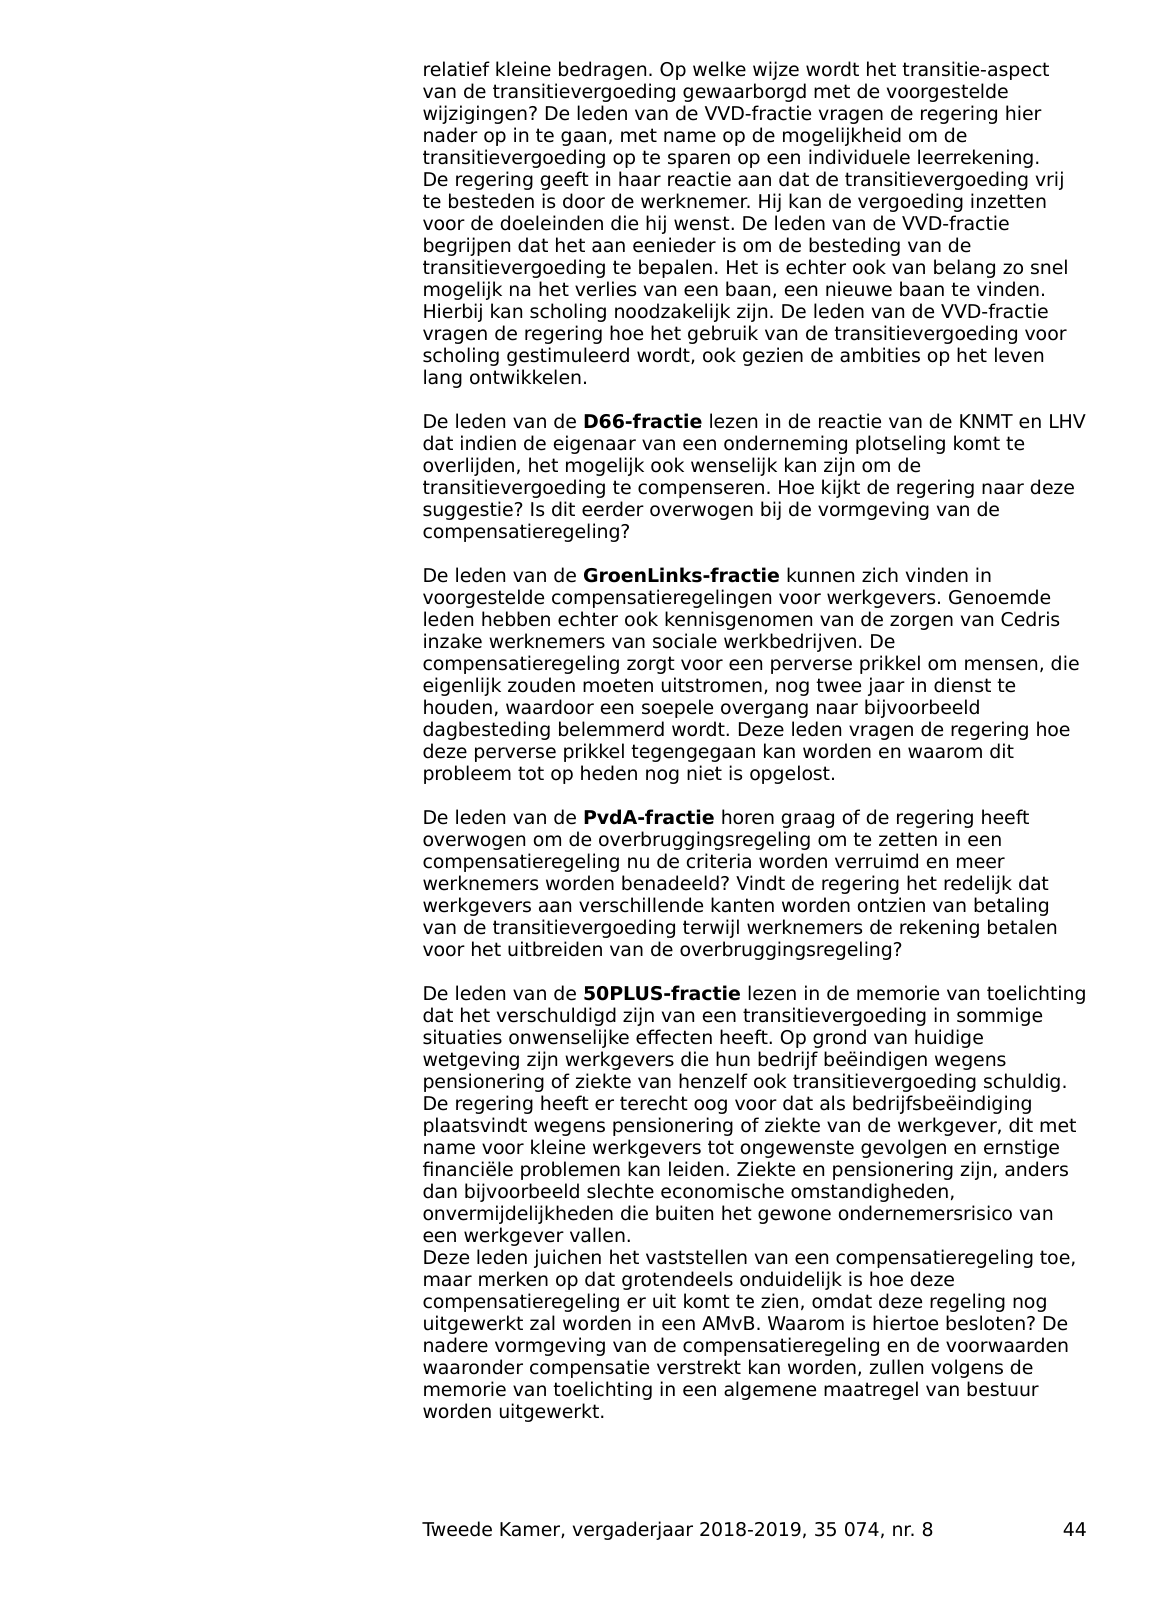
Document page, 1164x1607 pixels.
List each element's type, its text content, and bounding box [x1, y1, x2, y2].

text De leden van de GroenLinks-fractie kunnen zich vinden in voorgestelde compensatieregelingen voor werkgevers. Genoemde leden hebben echter ook kennisgenomen van de zorgen van Cedris inzake werknemers van sociale werkbedrijven. De compensatieregeling zorgt voor een perverse prikkel om mensen, die eigenlijk zouden moeten uitstromen, nog twee jaar in dienst te houden, waardoor een soepele overgang naar bijvoorbeeld dagbesteding belemmerd wordt. Deze leden vragen de regering hoe deze perverse prikkel tegengegaan kan worden en waarom dit probleem tot op heden nog niet is opgelost. [422, 565, 1087, 785]
text De leden van de PvdA-fractie horen graag of de regering heeft overwogen om de overbruggingsregeling om te zetten in een compensatieregeling nu de criteria worden verruimd en meer werknemers worden benadeeld? Vindt de regering het redelijk dat werkgevers aan verschillende kanten worden ontzien van betaling van de transitievergoeding terwijl werknemers de rekening betalen voor het uitbreiden van de overbruggingsregeling? [422, 807, 1087, 961]
text De regering geeft in haar reactie aan dat de transitievergoeding vrij te besteden is door de werknemer. Hij kan de vergoeding inzetten voor de doeleinden die hij wenst. De leden van de VVD-fractie begrijpen dat het aan eenieder is om de besteding van de transitievergoeding te bepalen. Het is echter ook van belang zo snel mogelijk na het verlies van een baan, een nieuwe baan te vinden. Hierbij kan scholing noodzakelijk zijn. De leden van de VVD-fractie vragen de regering hoe het gebruik van de transitievergoeding voor scholing gestimuleerd wordt, ook gezien de ambities op het leven lang ontwikkelen. [422, 169, 1087, 389]
text De leden van de 50PLUS-fractie lezen in de memorie van toelichting dat het verschuldigd zijn van een transitievergoeding in sommige situaties onwenselijke effecten heeft. Op grond van huidige wetgeving zijn werkgevers die hun bedrijf beëindigen wegens pensionering of ziekte van henzelf ook transitievergoeding schuldig. De regering heeft er terecht oog voor dat als bedrijfsbeëindiging plaatsvindt wegens pensionering of ziekte van de werkgever, dit met name voor kleine werkgevers tot ongewenste gevolgen en ernstige financiële problemen kan leiden. Ziekte en pensionering zijn, anders dan bijvoorbeeld slechte economische omstandigheden, onvermijdelijkheden die buiten het gewone ondernemersrisico van een werkgever vallen. [422, 983, 1087, 1247]
text De leden van de D66-fractie lezen in de reactie van de KNMT en LHV dat indien de eigenaar van een onderneming plotseling komt te overlijden, het mogelijk ook wenselijk kan zijn om de transitievergoeding te compenseren. Hoe kijkt de regering naar deze suggestie? Is dit eerder overwogen bij de vormgeving van de compensatieregeling? [422, 411, 1087, 543]
text relatief kleine bedragen. Op welke wijze wordt het transitie-aspect van de transitievergoeding gewaarborgd met de voorgestelde wijzigingen? De leden van de VVD-fractie vragen de regering hier nader op in te gaan, met name op de mogelijkheid om de transitievergoeding op te sparen op een individuele leerrekening. [422, 59, 1087, 169]
text Deze leden juichen het vaststellen van een compensatieregeling toe, maar merken op dat grotendeels onduidelijk is hoe deze compensatieregeling er uit komt te zien, omdat deze regeling nog uitgewerkt zal worden in een AMvB. Waarom is hiertoe besloten? De nadere vormgeving van de compensatieregeling en de voorwaarden waaronder compensatie verstrekt kan worden, zullen volgens de memorie van toelichting in een algemene maatregel van bestuur worden uitgewerkt. [422, 1247, 1087, 1423]
